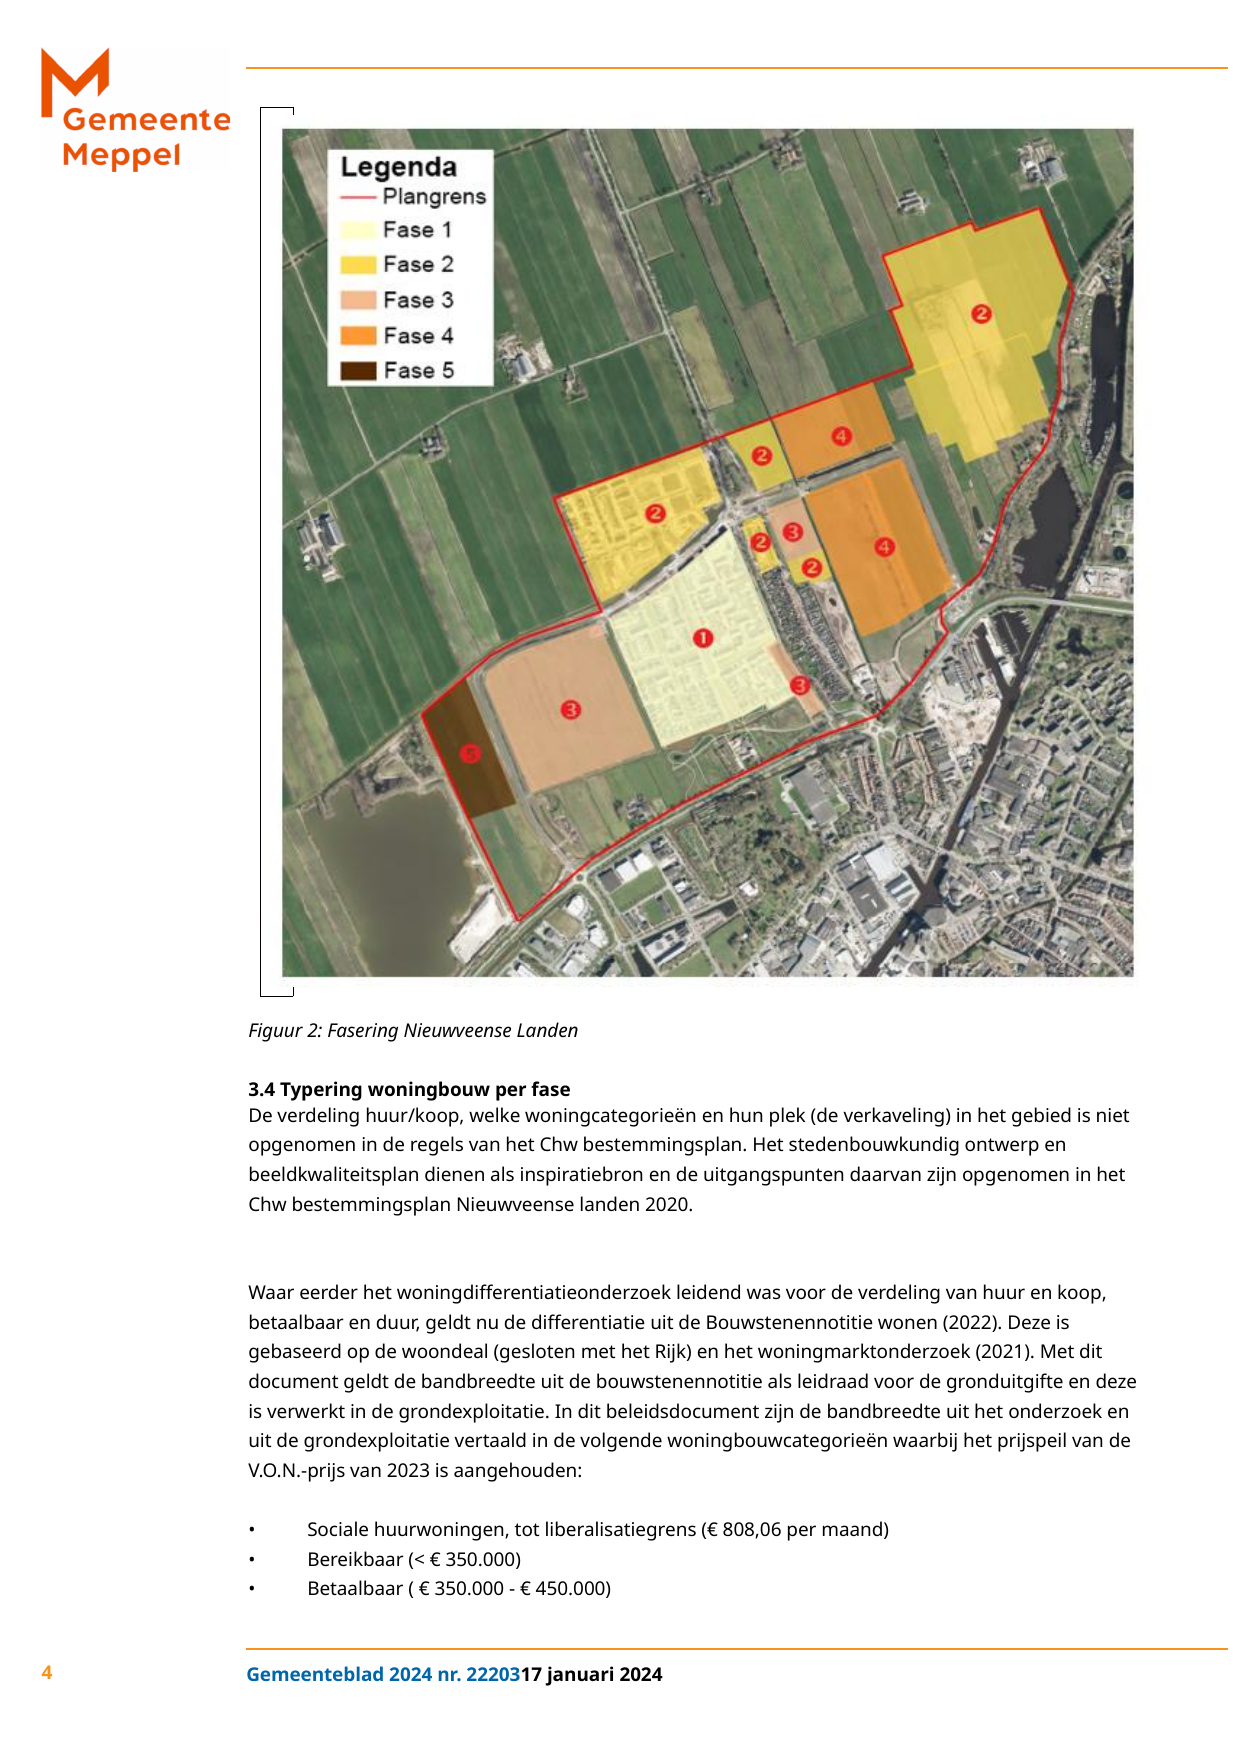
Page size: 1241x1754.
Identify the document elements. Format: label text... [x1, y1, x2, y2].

text Figuur 2: Fasering Nieuwveense Landen [248, 1017, 1152, 1043]
picture [41, 47, 231, 172]
text De verdeling huur/koop, welke woningcategorieën en hun plek (de verkaveling) in het gebied is niet opgenomen in de regels van het Chw bestemmingsplan. Het stedenbouwkundig ontwerp en beeldkwaliteitsplan dienen als inspiratiebron en de uitgangspunten daarvan zijn opgenomen in het Chw bestemmingsplan Nieuwveense landen 2020. [248, 1102, 1152, 1216]
text Waar eerder het woningdifferentiatieonderzoek leidend was voor de verdeling van huur en koop, betaalbaar en duur, geldt nu de differentiatie uit de Bouwstenennotitie wonen (2022). Deze is gebaseerd op de woondeal (gesloten met het Rijk) en het woningmarktonderzoek (2021). Met dit document geldt de bandbreedte uit de bouwstenennotitie als leidraad voor de gronduitgifte en deze is verwerkt in de grondexploitatie. In dit beleidsdocument zijn de bandbreedte uit het onderzoek en uit de grondexploitatie vertaald in de volgende woningbouwcategorieën waarbij het prijspeil van de V.O.N.-prijs van 2023 is aangehouden: [248, 1279, 1152, 1483]
list Betaalbaar ( € 350.000 - € 450.000) [248, 1575, 1152, 1601]
list Bereikbaar (< € 350.000) [248, 1546, 1152, 1571]
text 3.4 Typering woningbouw per fase [248, 1076, 1152, 1102]
picture [268, 115, 1173, 987]
list Sociale huurwoningen, tot liberalisatiegrens (€ 808,06 per maand) [248, 1516, 1152, 1542]
